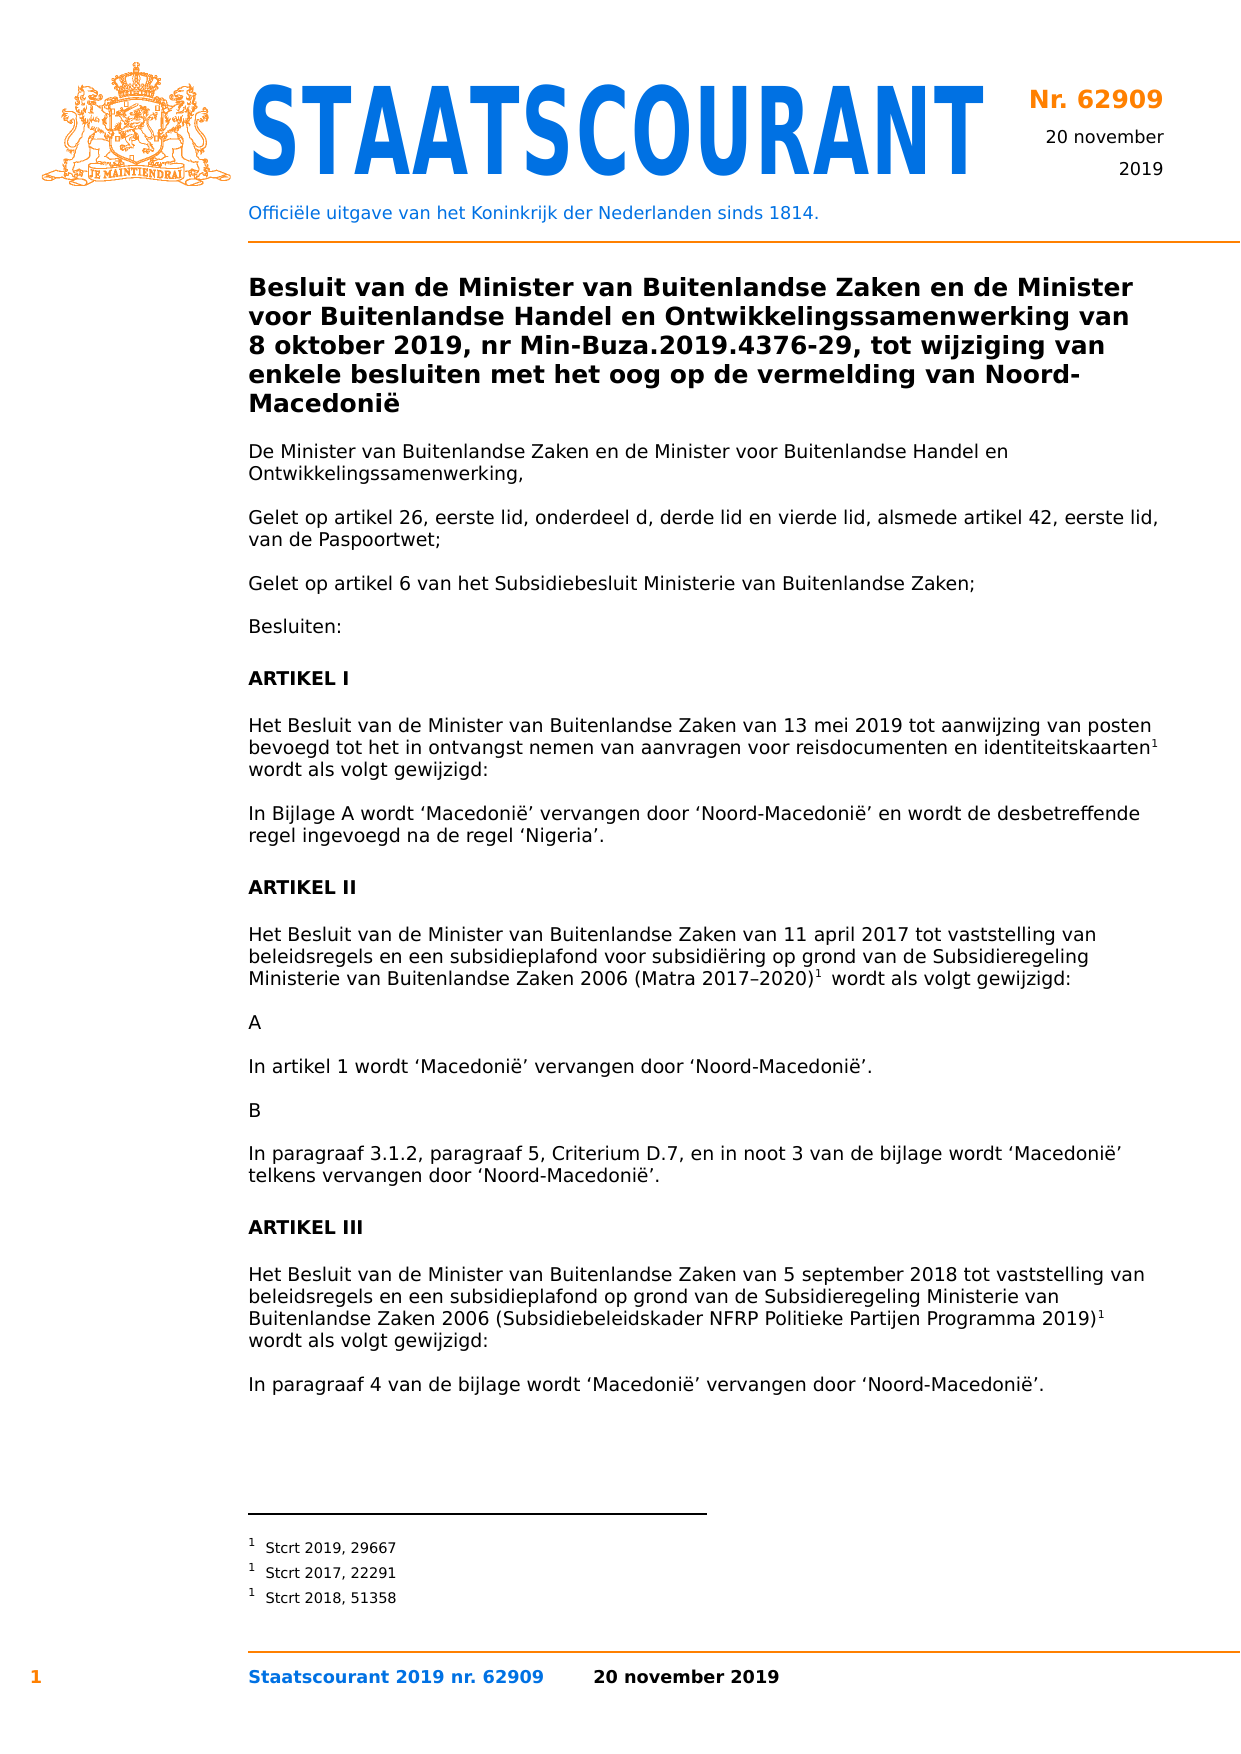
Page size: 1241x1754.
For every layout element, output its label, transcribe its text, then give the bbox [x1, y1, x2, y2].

text In paragraaf 3.1.2, paragraaf 5, Criterium D.7, en in noot 3 van de bijlage wordt ‘Macedonië’ telkens vervangen door ‘Noord-Macedonië’. [248, 1143, 1163, 1187]
table_cell 2019 [998, 153, 1240, 203]
text Stcrt 2019, 29667 [248, 1536, 1163, 1558]
text Stcrt 2018, 51358 [248, 1586, 1163, 1608]
table_header STAATSCOURANT [248, 62, 998, 203]
text Het Besluit van de Minister van Buitenlandse Zaken van 13 mei 2019 tot aanwijzing van posten bevoegd tot het in ontvangst nemen van aanvragen voor reisdocumenten en identiteitskaarten wordt als volgt gewijzigd: [248, 715, 1163, 781]
text Besluiten: [248, 616, 1163, 638]
text In Bijlage A wordt ‘Macedonië’ vervangen door ‘Noord-Macedonië’ en wordt de desbetreffende regel ingevoegd na de regel ‘Nigeria’. [248, 803, 1163, 847]
table_cell Officiële uitgave van het Koninkrijk der Nederlanden sinds 1814. [248, 203, 1240, 241]
table_header [25, 62, 248, 241]
text De Minister van Buitenlandse Zaken en de Minister voor Buitenlandse Handel en Ontwikkelingssamenwerking, [248, 441, 1163, 485]
text Het Besluit van de Minister van Buitenlandse Zaken van 5 september 2018 tot vaststelling van beleidsregels en een subsidieplafond op grond van de Subsidieregeling Ministerie van Buitenlandse Zaken 2006 (Subsidiebeleidskader NFRP Politieke Partijen Programma 2019) wordt als volgt gewijzigd: [248, 1264, 1163, 1352]
text Gelet op artikel 6 van het Subsidiebesluit Ministerie van Buitenlandse Zaken; [248, 572, 1163, 594]
text A [248, 1012, 1163, 1034]
text In paragraaf 4 van de bijlage wordt ‘Macedonië’ vervangen door ‘Noord-Macedonië’. [248, 1374, 1163, 1396]
picture [41, 62, 231, 186]
text Het Besluit van de Minister van Buitenlandse Zaken van 11 april 2017 tot vaststelling van beleidsregels en een subsidieplafond voor subsidiëring op grond van de Subsidieregeling Ministerie van Buitenlandse Zaken 2006 (Matra 2017–2020) wordt als volgt gewijzigd: [248, 924, 1163, 990]
subtitle Besluit van de Minister van Buitenlandse Zaken en de Minister voor Buitenlandse Handel en Ontwikkelingssamenwerking van 8 oktober 2019, nr Min-Buza.2019.4376-29, tot wijziging van enkele besluiten met het oog op de vermelding van Noord-Macedonië [248, 273, 1163, 419]
text Gelet op artikel 26, eerste lid, onderdeel d, derde lid en vierde lid, alsmede artikel 42, eerste lid, van de Paspoortwet; [248, 507, 1163, 551]
text Stcrt 2017, 22291 [248, 1561, 1163, 1583]
text B [248, 1099, 1163, 1121]
text In artikel 1 wordt ‘Macedonië’ vervangen door ‘Noord-Macedonië’. [248, 1056, 1163, 1078]
subtitle ARTIKEL I [248, 668, 1163, 690]
table_header Nr. 62909 [998, 62, 1240, 121]
subtitle ARTIKEL II [248, 877, 1163, 899]
table_cell 20 november [998, 121, 1240, 153]
subtitle ARTIKEL III [248, 1217, 1163, 1239]
